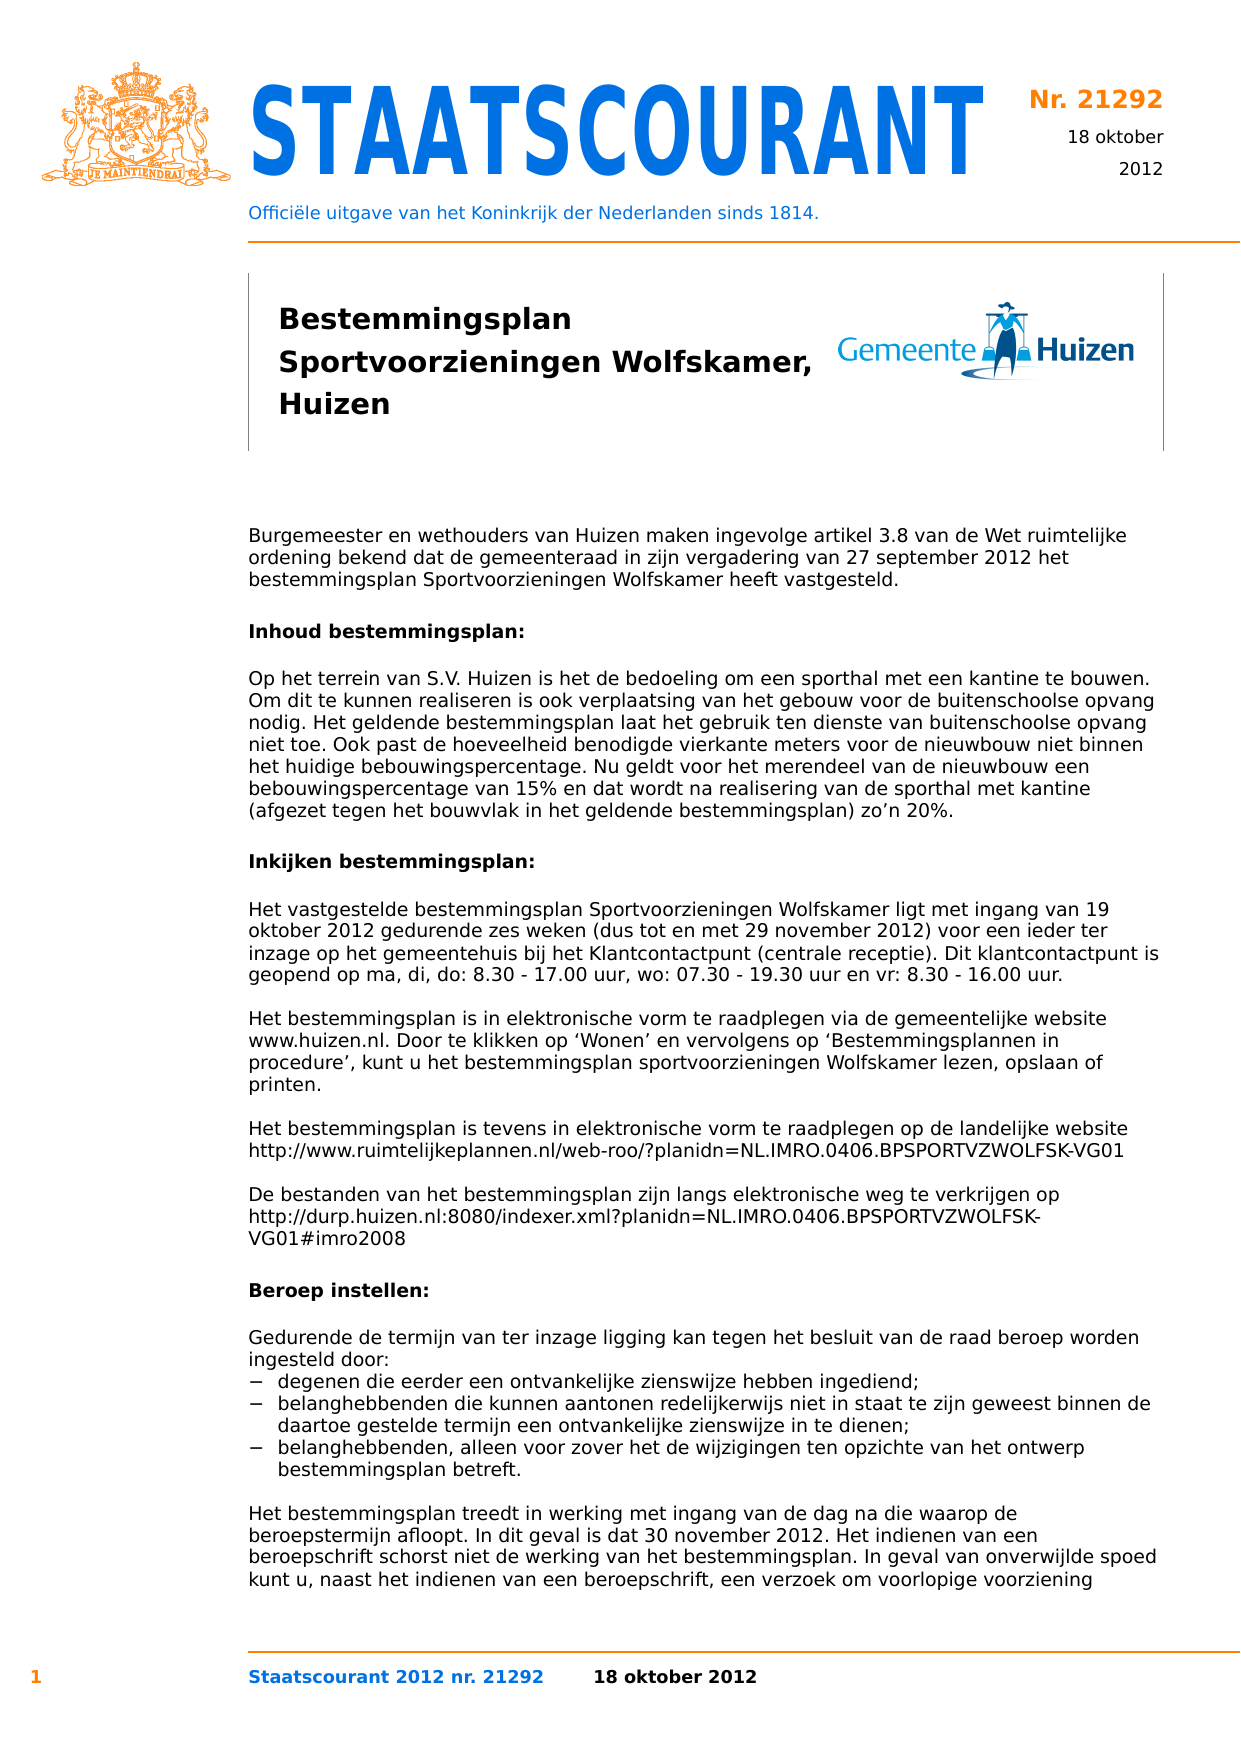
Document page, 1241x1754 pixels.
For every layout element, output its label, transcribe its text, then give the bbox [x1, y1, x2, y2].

subtitle Bestemmingsplan Sportvoorzieningen Wolfskamer, Huizen [249, 273, 1163, 451]
text Het bestemmingsplan is tevens in elektronische vorm te raadplegen op de landelijke website http://www.ruimtelijkeplannen.nl/web-roo/?planidn=NL.IMRO.0406.BPSPORTVZWOLFSK-VG01 [248, 1118, 1163, 1162]
text − belanghebbenden, alleen voor zover het de wijzigingen ten opzichte van het ontwerp bestemmingsplan betreft. [248, 1437, 1163, 1481]
table_header [25, 62, 248, 241]
text Op het terrein van S.V. Huizen is het de bedoeling om een sporthal met een kantine te bouwen. Om dit te kunnen realiseren is ook verplaatsing van het gebouw voor de buitenschoolse opvang nodig. Het geldende bestemmingsplan laat het gebruik ten dienste van buitenschoolse opvang niet toe. Ook past de hoeveelheid benodigde vierkante meters voor de nieuwbouw niet binnen het huidige bebouwingspercentage. Nu geldt voor het merendeel van de nieuwbouw een bebouwingspercentage van 15% en dat wordt na realisering van de sporthal met kantine (afgezet tegen het bouwvlak in het geldende bestemmingsplan) zo’n 20%. [248, 668, 1163, 821]
subtitle Inkijken bestemmingsplan: [248, 851, 1163, 873]
text Het bestemmingsplan is in elektronische vorm te raadplegen via de gemeentelijke website www.huizen.nl. Door te klikken op ‘Wonen’ en vervolgens op ‘Bestemmingsplannen in procedure’, kunt u het bestemmingsplan sportvoorzieningen Wolfskamer lezen, opslaan of printen. [248, 1008, 1163, 1096]
picture [41, 62, 231, 186]
text De bestanden van het bestemmingsplan zijn langs elektronische weg te verkrijgen op http://durp.huizen.nl:8080/indexer.xml?planidn=NL.IMRO.0406.BPSPORTVZWOLFSK-VG01#imro2008 [248, 1184, 1163, 1250]
subtitle Inhoud bestemmingsplan: [248, 621, 1163, 643]
table_header Nr. 21292 [998, 62, 1240, 121]
table_header STAATSCOURANT [248, 62, 998, 203]
text Het bestemmingsplan treedt in werking met ingang van de dag na die waarop de beroepstermijn afloopt. In dit geval is dat 30 november 2012. Het indienen van een beroepschrift schorst niet de werking van het bestemmingsplan. In geval van onverwijlde spoed kunt u, naast het indienen van een beroepschrift, een verzoek om voorlopige voorziening [248, 1502, 1163, 1590]
text − belanghebbenden die kunnen aantonen redelijkerwijs niet in staat te zijn geweest binnen de daartoe gestelde termijn een ontvankelijke zienswijze in te dienen; [248, 1393, 1163, 1437]
table_cell 18 oktober [998, 121, 1240, 153]
text Burgemeester en wethouders van Huizen maken ingevolge artikel 3.8 van de Wet ruimtelijke ordening bekend dat de gemeenteraad in zijn vergadering van 27 september 2012 het bestemmingsplan Sportvoorzieningen Wolfskamer heeft vastgesteld. [248, 525, 1163, 591]
picture [838, 302, 1134, 380]
text Gedurende de termijn van ter inzage ligging kan tegen het besluit van de raad beroep worden ingesteld door: [248, 1327, 1163, 1371]
table_cell Officiële uitgave van het Koninkrijk der Nederlanden sinds 1814. [248, 203, 1240, 241]
subtitle Beroep instellen: [248, 1280, 1163, 1302]
text − degenen die eerder een ontvankelijke zienswijze hebben ingediend; [248, 1371, 1163, 1393]
table_cell 2012 [998, 153, 1240, 203]
text Het vastgestelde bestemmingsplan Sportvoorzieningen Wolfskamer ligt met ingang van 19 oktober 2012 gedurende zes weken (dus tot en met 29 november 2012) voor een ieder ter inzage op het gemeentehuis bij het Klantcontactpunt (centrale receptie). Dit klantcontactpunt is geopend op ma, di, do: 8.30 - 17.00 uur, wo: 07.30 - 19.30 uur en vr: 8.30 - 16.00 uur. [248, 898, 1163, 986]
